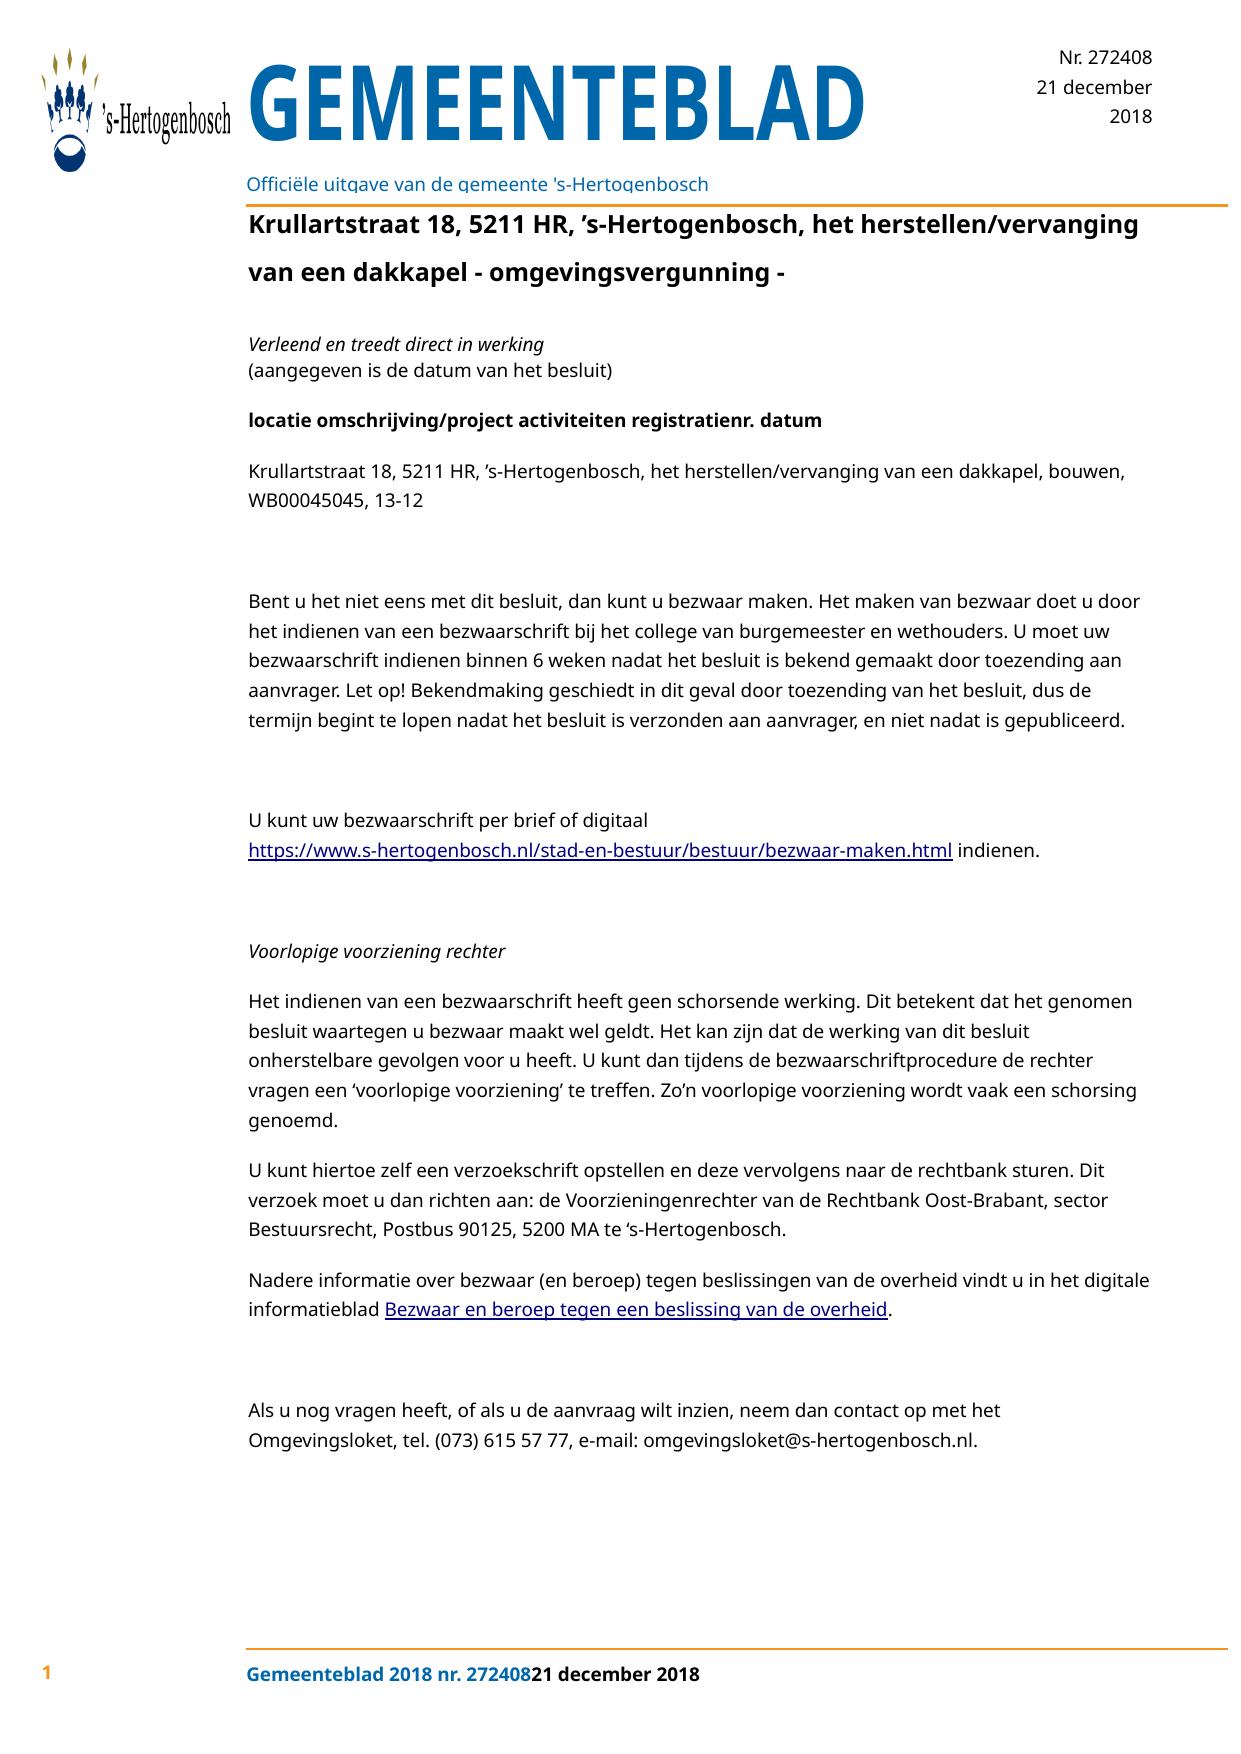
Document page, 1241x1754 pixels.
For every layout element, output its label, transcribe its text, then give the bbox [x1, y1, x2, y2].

text Voorlopige voorziening rechter [248, 938, 1152, 964]
text Verleend en treedt direct in werking [248, 331, 1152, 357]
text locatie omschrijving/project activiteiten registratienr. datum [248, 408, 1152, 433]
text U kunt uw bezwaarschrift per brief of digitaal https://www.s-hertogenbosch.nl/stad-en-bestuur/bestuur/bezwaar-maken.html indienen. [248, 808, 1152, 863]
text (aangegeven is de datum van het besluit) [248, 357, 1152, 383]
text Het indienen van een bezwaarschrift heeft geen schorsende werking. Dit betekent dat het genomen besluit waartegen u bezwaar maakt wel geldt. Het kan zijn dat de werking van dit besluit onherstelbare gevolgen voor u heeft. U kunt dan tijdens de bezwaarschriftprocedure de rechter vragen een ‘voorlopige voorziening’ te treffen. Zo’n voorlopige voorziening wordt vaak een schorsing genoemd. [248, 988, 1152, 1132]
text Als u nog vragen heeft, of als u de aanvraag wilt inzien, neem dan contact op met het Omgevingsloket, tel. (073) 615 57 77, e-mail: omgevingsloket@s-hertogenbosch.nl. [248, 1397, 1152, 1452]
text Krullartstraat 18, 5211 HR, ’s-Hertogenbosch, het herstellen/vervanging van een dakkapel - omgevingsvergunning - [248, 207, 1152, 288]
picture [41, 47, 231, 172]
text Nadere informatie over bezwaar (en beroep) tegen beslissingen van de overheid vindt u in het digitale informatieblad Bezwaar en beroep tegen een beslissing van de overheid. [248, 1267, 1152, 1322]
text Bent u het niet eens met dit besluit, dan kunt u bezwaar maken. Het maken van bezwaar doet u door het indienen van een bezwaarschrift bij het college van burgemeester en wethouders. U moet uw bezwaarschrift indienen binnen 6 weken nadat het besluit is bekend gemaakt door toezending aan aanvrager. Let op! Bekendmaking geschiedt in dit geval door toezending van het besluit, dus de termijn begint te lopen nadat het besluit is verzonden aan aanvrager, en niet nadat is gepubliceerd. [248, 588, 1152, 732]
text U kunt hiertoe zelf een verzoekschrift opstellen en deze vervolgens naar de rechtbank sturen. Dit verzoek moet u dan richten aan: de Voorzieningenrechter van de Rechtbank Oost-Brabant, sector Bestuursrecht, Postbus 90125, 5200 MA te ‘s-Hertogenbosch. [248, 1157, 1152, 1242]
text Krullartstraat 18, 5211 HR, ’s-Hertogenbosch, het herstellen/vervanging van een dakkapel, bouwen, WB00045045, 13-12 [248, 458, 1152, 513]
